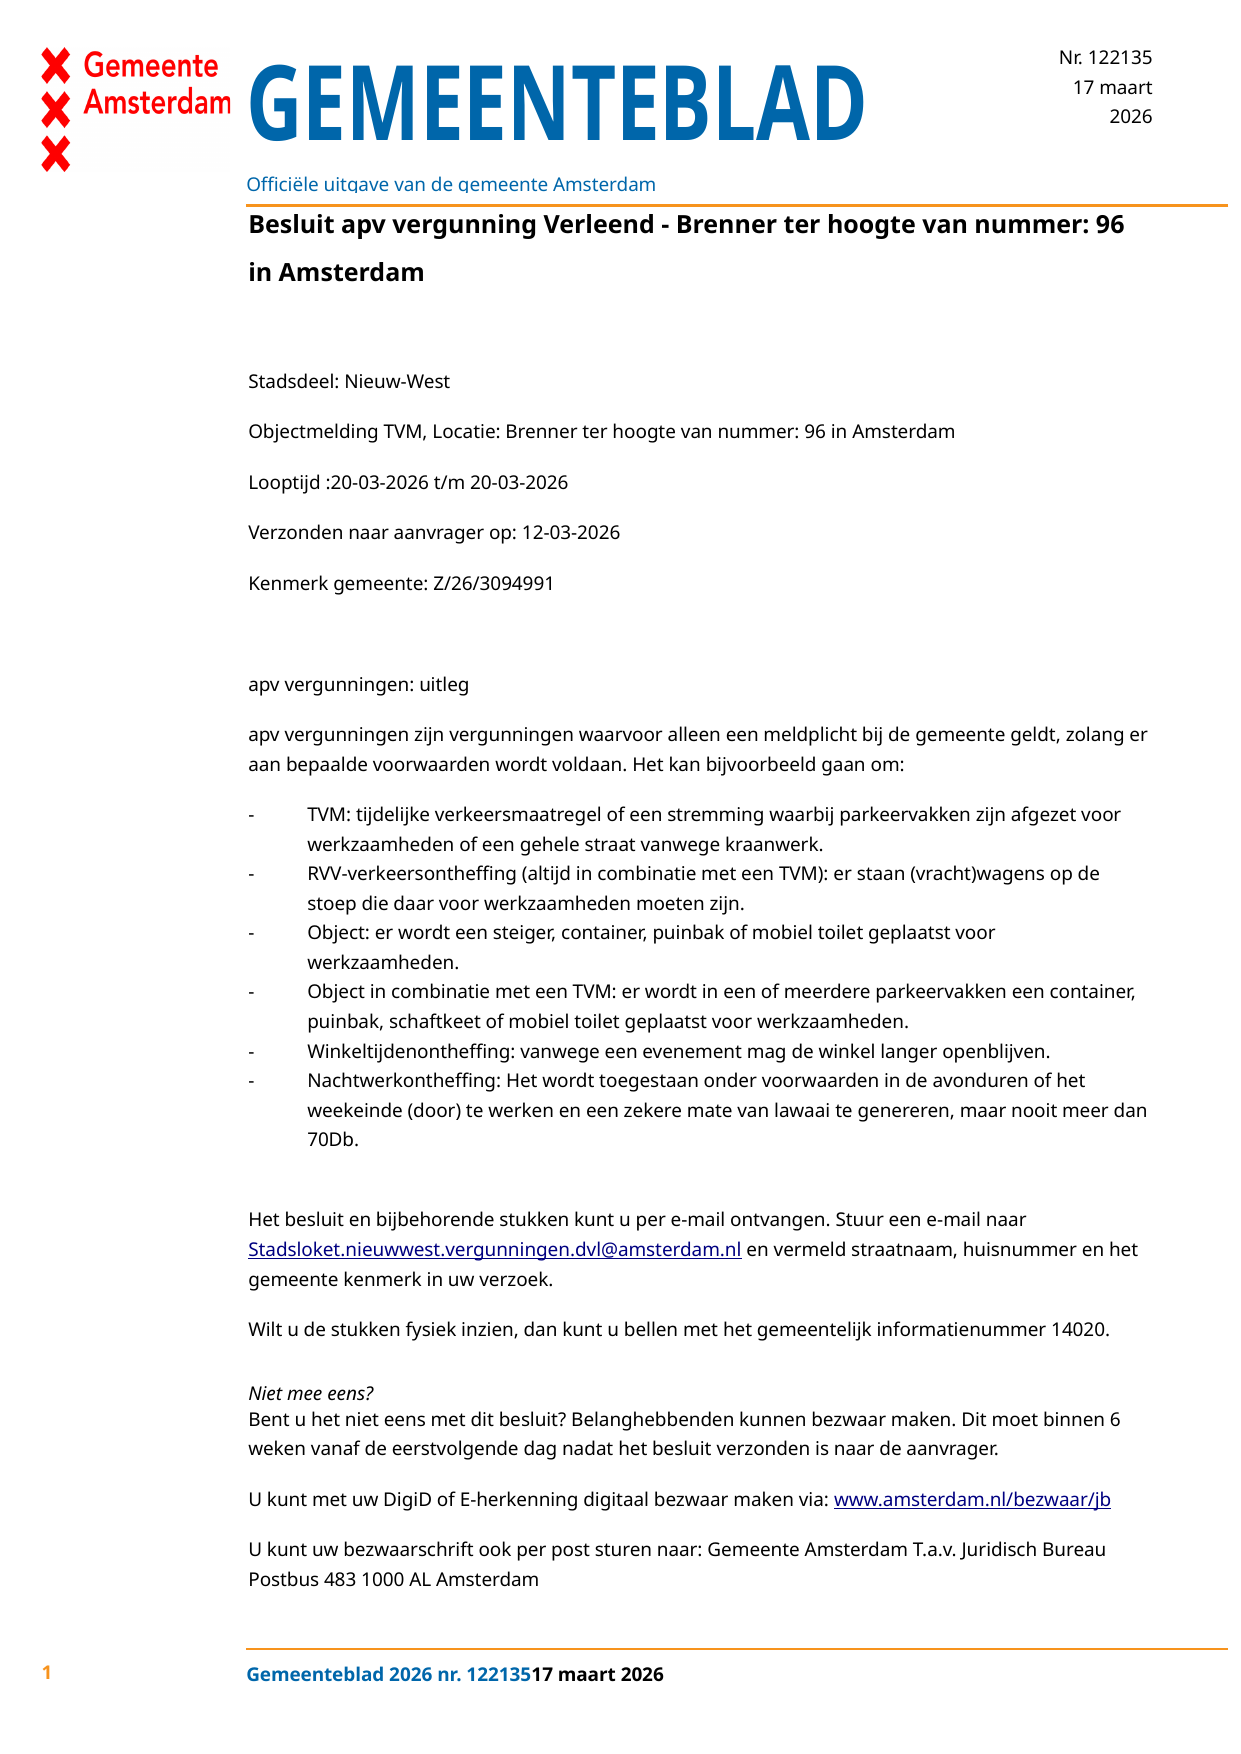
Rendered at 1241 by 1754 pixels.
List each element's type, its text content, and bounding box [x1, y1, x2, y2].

list Object: er wordt een steiger, container, puinbak of mobiel toilet geplaatst voor werkzaamheden. [248, 919, 1152, 975]
text U kunt uw bezwaarschrift ook per post sturen naar: Gemeente Amsterdam T.a.v. Juridisch Bureau Postbus 483 1000 AL Amsterdam [248, 1536, 1152, 1592]
list Winkeltijdenontheffing: vanwege een evenement mag de winkel langer openblijven. [248, 1038, 1152, 1064]
text Niet mee eens? [248, 1380, 1152, 1406]
text Looptijd :20-03-2026 t/m 20-03-2026 [248, 469, 1152, 495]
text Objectmelding TVM, Locatie: Brenner ter hoogte van nummer: 96 in Amsterdam [248, 419, 1152, 444]
text Kenmerk gemeente: Z/26/3094991 [248, 570, 1152, 596]
list RVV-verkeersontheffing (altijd in combinatie met een TVM): er staan (vracht)wagens op de stoep die daar voor werkzaamheden moeten zijn. [248, 860, 1152, 916]
text apv vergunningen zijn vergunningen waarvoor alleen een meldplicht bij de gemeente geldt, zolang er aan bepaalde voorwaarden wordt voldaan. Het kan bijvoorbeeld gaan om: [248, 721, 1152, 777]
text Verzonden naar aanvrager op: 12-03-2026 [248, 519, 1152, 545]
text U kunt met uw DigiD of E-herkenning digitaal bezwaar maken via: www.amsterdam.nl/bezwaar/jb [248, 1486, 1152, 1512]
text Besluit apv vergunning Verleend - Brenner ter hoogte van nummer: 96 in Amsterdam [248, 207, 1152, 288]
text Wilt u de stukken fysiek inzien, dan kunt u bellen met het gemeentelijk informatienummer 14020. [248, 1316, 1152, 1342]
text apv vergunningen: uitleg [248, 671, 1152, 697]
picture [41, 47, 231, 172]
list TVM: tijdelijke verkeersmaatregel of een stremming waarbij parkeervakken zijn afgezet voor werkzaamheden of een gehele straat vanwege kraanwerk. [248, 801, 1152, 857]
list Nachtwerkontheffing: Het wordt toegestaan onder voorwaarden in de avonduren of het weekeinde (door) te werken en een zekere mate van lawaai te genereren, maar nooit meer dan 70Db. [248, 1067, 1152, 1152]
text Stadsdeel: Nieuw-West [248, 368, 1152, 394]
text Het besluit en bijbehorende stukken kunt u per e-mail ontvangen. Stuur een e-mail naar Stadsloket.nieuwwest.vergunningen.dvl@amsterdam.nl en vermeld straatnaam, huisnummer en het gemeente kenmerk in uw verzoek. [248, 1207, 1152, 1292]
list Object in combinatie met een TVM: er wordt in een of meerdere parkeervakken een container, puinbak, schaftkeet of mobiel toilet geplaatst voor werkzaamheden. [248, 979, 1152, 1034]
text Bent u het niet eens met dit besluit? Belanghebbenden kunnen bezwaar maken. Dit moet binnen 6 weken vanaf de eerstvolgende dag nadat het besluit verzonden is naar de aanvrager. [248, 1406, 1152, 1461]
